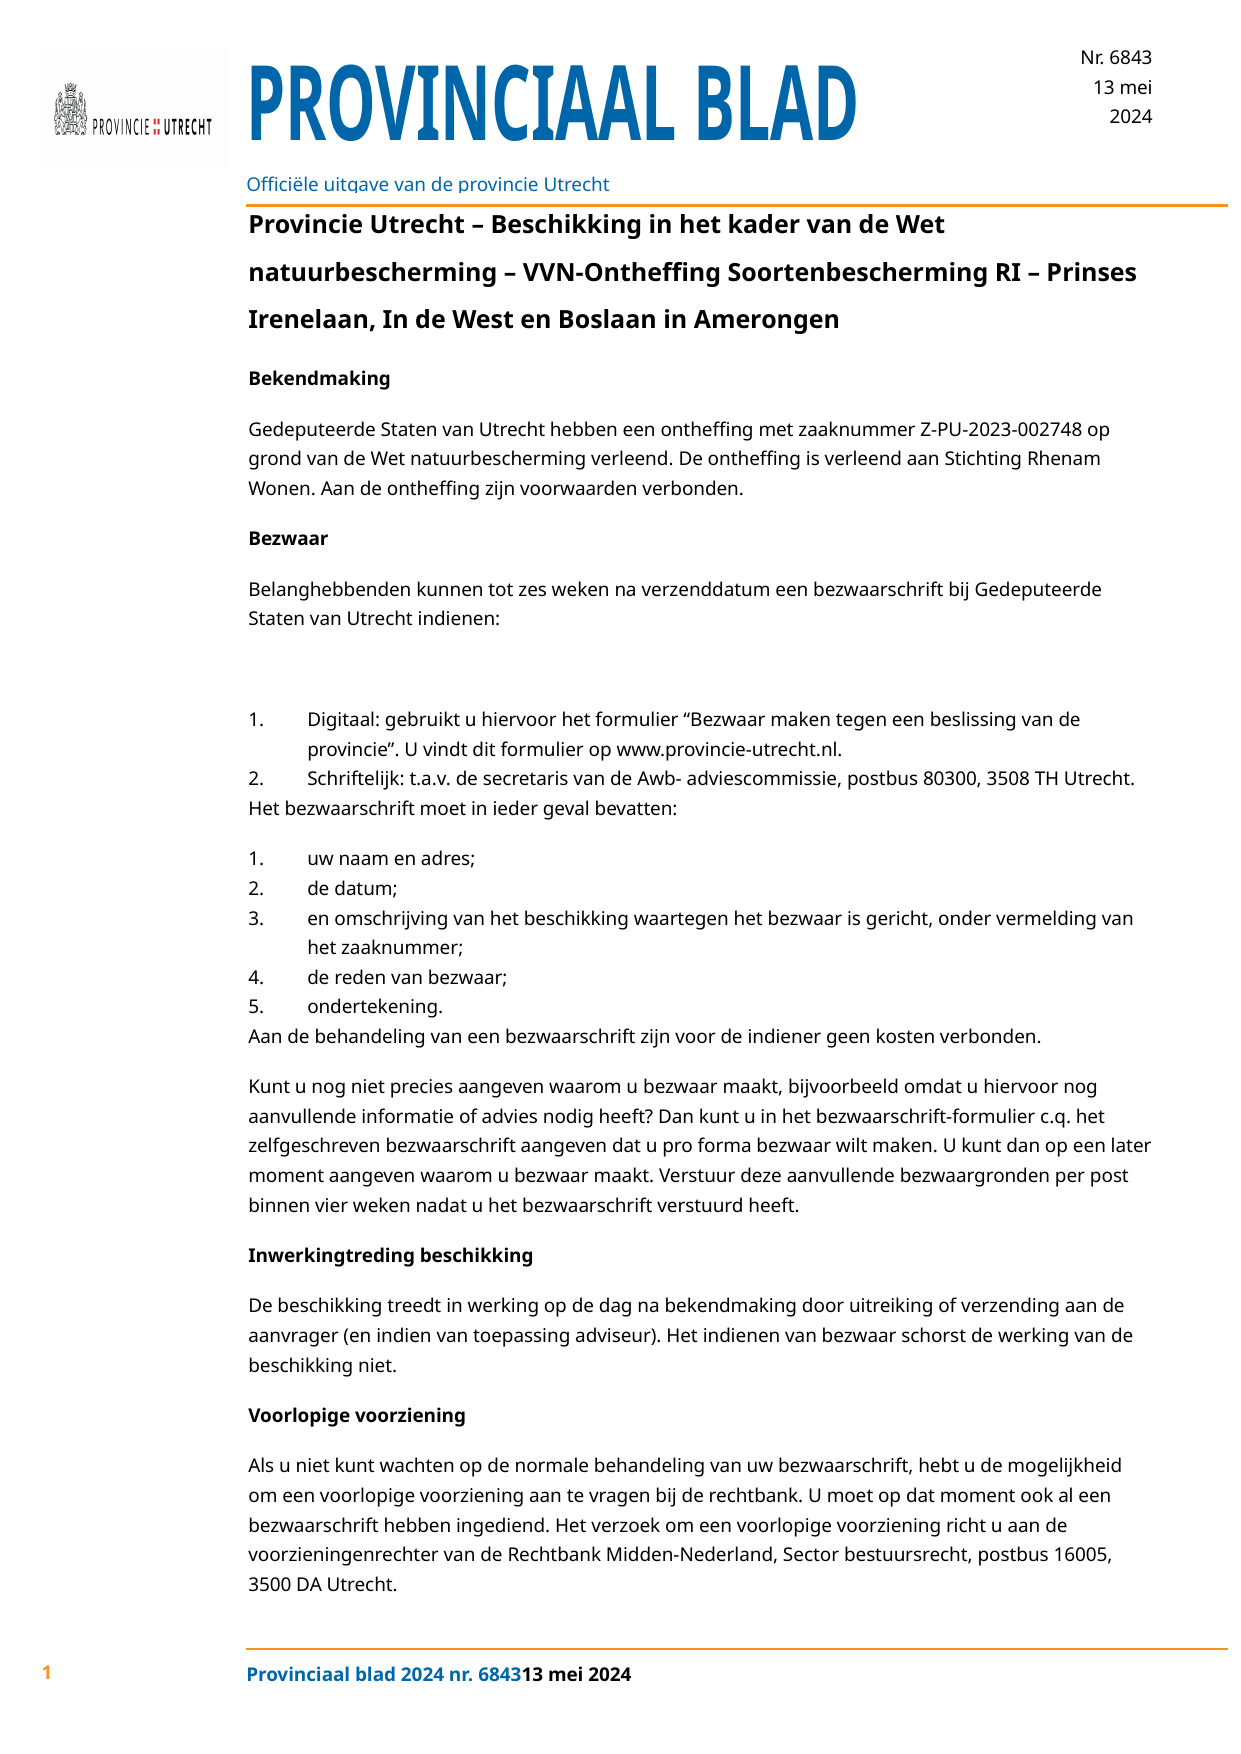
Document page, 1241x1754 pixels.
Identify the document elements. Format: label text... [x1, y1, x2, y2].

list de reden van bezwaar; [248, 964, 1152, 989]
text Gedeputeerde Staten van Utrecht hebben een ontheffing met zaaknummer Z-PU-2023-002748 op grond van de Wet natuurbescherming verleend. De ontheffing is verleend aan Stichting Rhenam Wonen. Aan de ontheffing zijn voorwaarden verbonden. [248, 416, 1152, 501]
list en omschrijving van het beschikking waartegen het bezwaar is gericht, onder vermelding van het zaaknummer; [248, 905, 1152, 960]
text Bezwaar [248, 526, 1152, 551]
text De beschikking treedt in werking op de dag na bekendmaking door uitreiking of verzending aan de aanvrager (en indien van toepassing adviseur). Het indienen van bezwaar schorst de werking van de beschikking niet. [248, 1293, 1152, 1377]
text Het bezwaarschrift moet in ieder geval bevatten: [248, 795, 1152, 821]
text Belanghebbenden kunnen tot zes weken na verzenddatum een bezwaarschrift bij Gedeputeerde Staten van Utrecht indienen: [248, 576, 1152, 631]
text Voorlopige voorziening [248, 1402, 1152, 1428]
list de datum; [248, 875, 1152, 901]
text Aan de behandeling van een bezwaarschrift zijn voor de indiener geen kosten verbonden. [248, 1023, 1152, 1049]
text Inwerkingtreding beschikking [248, 1242, 1152, 1268]
list Schriftelijk: t.a.v. de secretaris van de Awb- adviescommissie, postbus 80300, 3508 TH Utrecht. [248, 766, 1152, 791]
list ondertekening. [248, 993, 1152, 1019]
text Als u niet kunt wachten op de normale behandeling van uw bezwaarschrift, hebt u de mogelijkheid om een voorlopige voorziening aan te vragen bij de rechtbank. U moet op dat moment ook al een bezwaarschrift hebben ingediend. Het verzoek om een voorlopige voorziening richt u aan de voorzieningenrechter van de Rechtbank Midden-Nederland, Sector bestuursrecht, postbus 16005, 3500 DA Utrecht. [248, 1453, 1152, 1597]
text Kunt u nog niet precies aangeven waarom u bezwaar maakt, bijvoorbeeld omdat u hiervoor nog aanvullende informatie of advies nodig heeft? Dan kunt u in het bezwaarschrift-formulier c.q. het zelfgeschreven bezwaarschrift aangeven dat u pro forma bezwaar wilt maken. U kunt dan op een later moment aangeven waarom u bezwaar maakt. Verstuur deze aanvullende bezwaargronden per post binnen vier weken nadat u het bezwaarschrift verstuurd heeft. [248, 1073, 1152, 1217]
picture [41, 47, 231, 172]
text Provincie Utrecht – Beschikking in het kader van de Wet natuurbescherming – VVN-Ontheffing Soortenbescherming RI – Prinses Irenelaan, In de West en Boslaan in Amerongen [248, 207, 1152, 336]
list uw naam en adres; [248, 846, 1152, 871]
text Bekendmaking [248, 366, 1152, 391]
list Digitaal: gebruikt u hiervoor het formulier “Bezwaar maken tegen een beslissing van de provincie”. U vindt dit formulier op www.provincie-utrecht.nl. [248, 706, 1152, 762]
